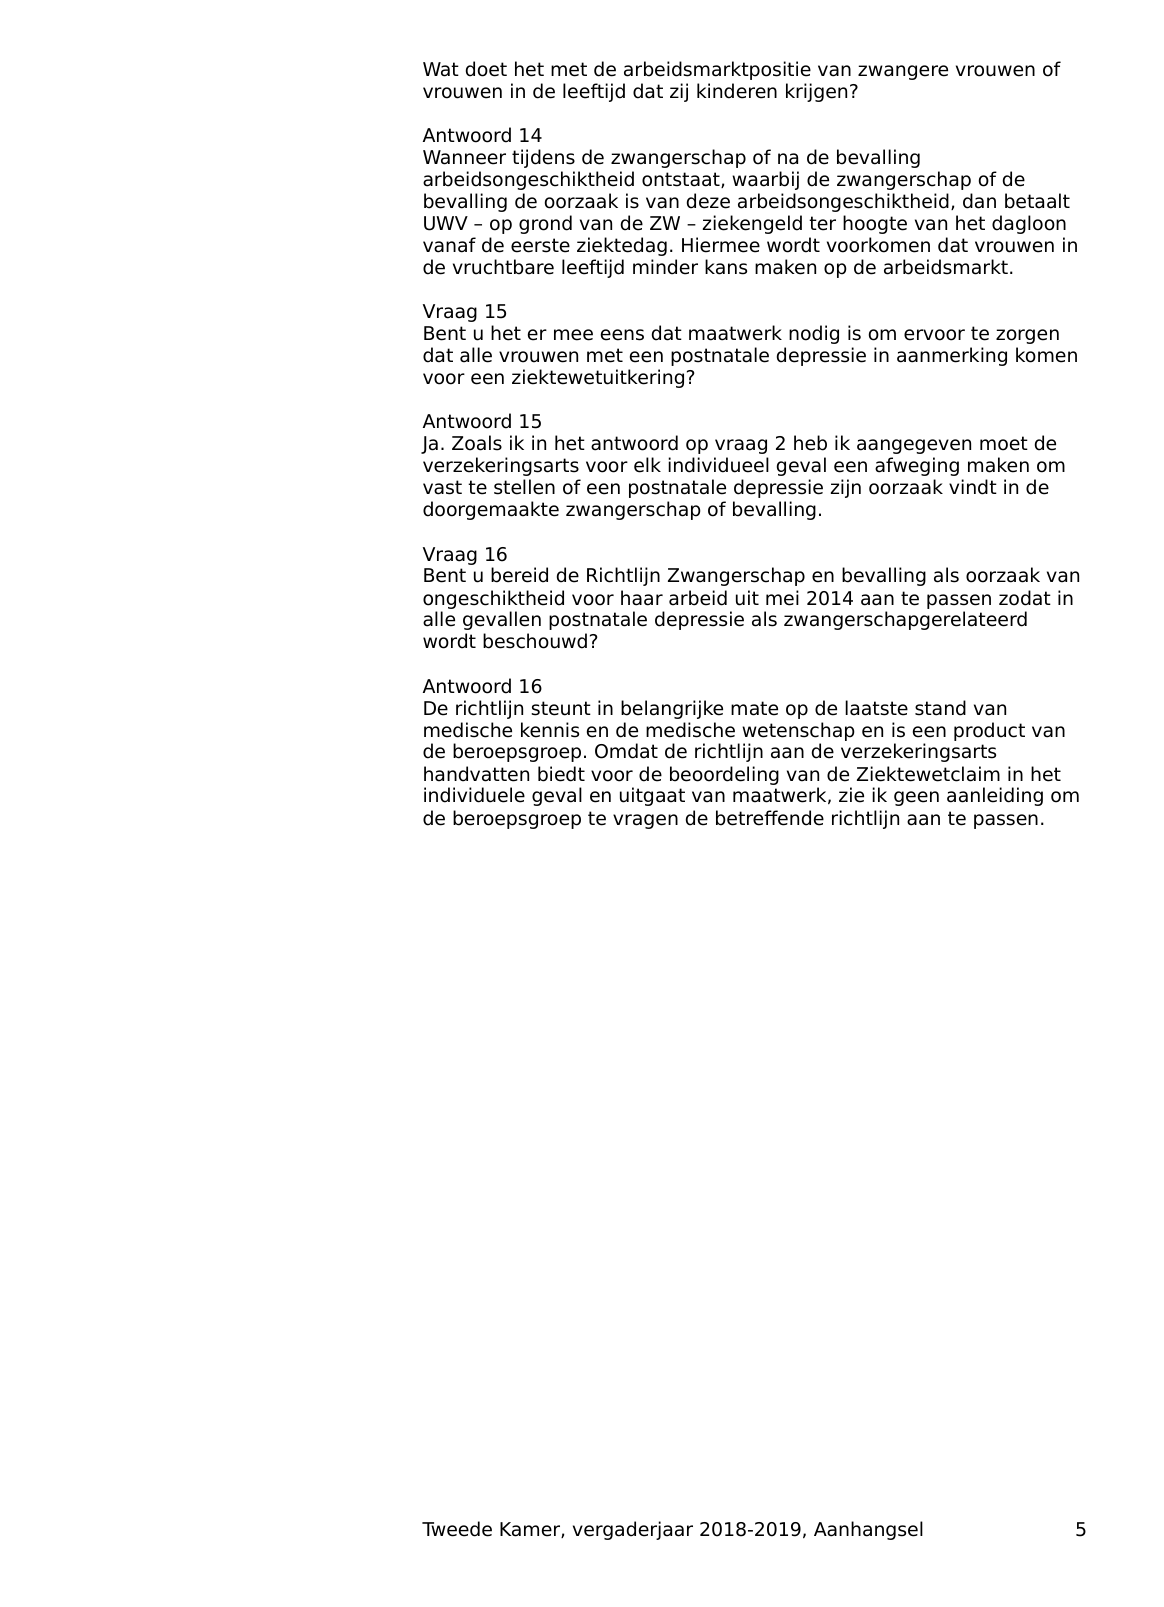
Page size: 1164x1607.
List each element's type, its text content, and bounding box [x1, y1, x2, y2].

text Vraag 15 [422, 301, 1087, 323]
text Wat doet het met de arbeidsmarktpositie van zwangere vrouwen of vrouwen in de leeftijd dat zij kinderen krijgen? [422, 59, 1087, 103]
text Vraag 16 [422, 543, 1087, 565]
text Antwoord 16 [422, 676, 1087, 697]
text Ja. Zoals ik in het antwoord op vraag 2 heb ik aangegeven moet de verzekeringsarts voor elk individueel geval een afweging maken om vast te stellen of een postnatale depressie zijn oorzaak vindt in de doorgemaakte zwangerschap of bevalling. [422, 433, 1087, 521]
text Wanneer tijdens de zwangerschap of na de bevalling arbeidsongeschiktheid ontstaat, waarbij de zwangerschap of de bevalling de oorzaak is van deze arbeidsongeschiktheid, dan betaalt UWV – op grond van de ZW – ziekengeld ter hoogte van het dagloon vanaf de eerste ziektedag. Hiermee wordt voorkomen dat vrouwen in de vruchtbare leeftijd minder kans maken op de arbeidsmarkt. [422, 147, 1087, 279]
text Antwoord 14 [422, 125, 1087, 147]
text Bent u het er mee eens dat maatwerk nodig is om ervoor te zorgen dat alle vrouwen met een postnatale depressie in aanmerking komen voor een ziektewetuitkering? [422, 323, 1087, 389]
text Antwoord 15 [422, 411, 1087, 433]
text De richtlijn steunt in belangrijke mate op de laatste stand van medische kennis en de medische wetenschap en is een product van de beroepsgroep. Omdat de richtlijn aan de verzekeringsarts handvatten biedt voor de beoordeling van de Ziektewetclaim in het individuele geval en uitgaat van maatwerk, zie ik geen aanleiding om de beroepsgroep te vragen de betreffende richtlijn aan te passen. [422, 697, 1087, 829]
text Bent u bereid de Richtlijn Zwangerschap en bevalling als oorzaak van ongeschiktheid voor haar arbeid uit mei 2014 aan te passen zodat in alle gevallen postnatale depressie als zwangerschapgerelateerd wordt beschouwd? [422, 565, 1087, 653]
